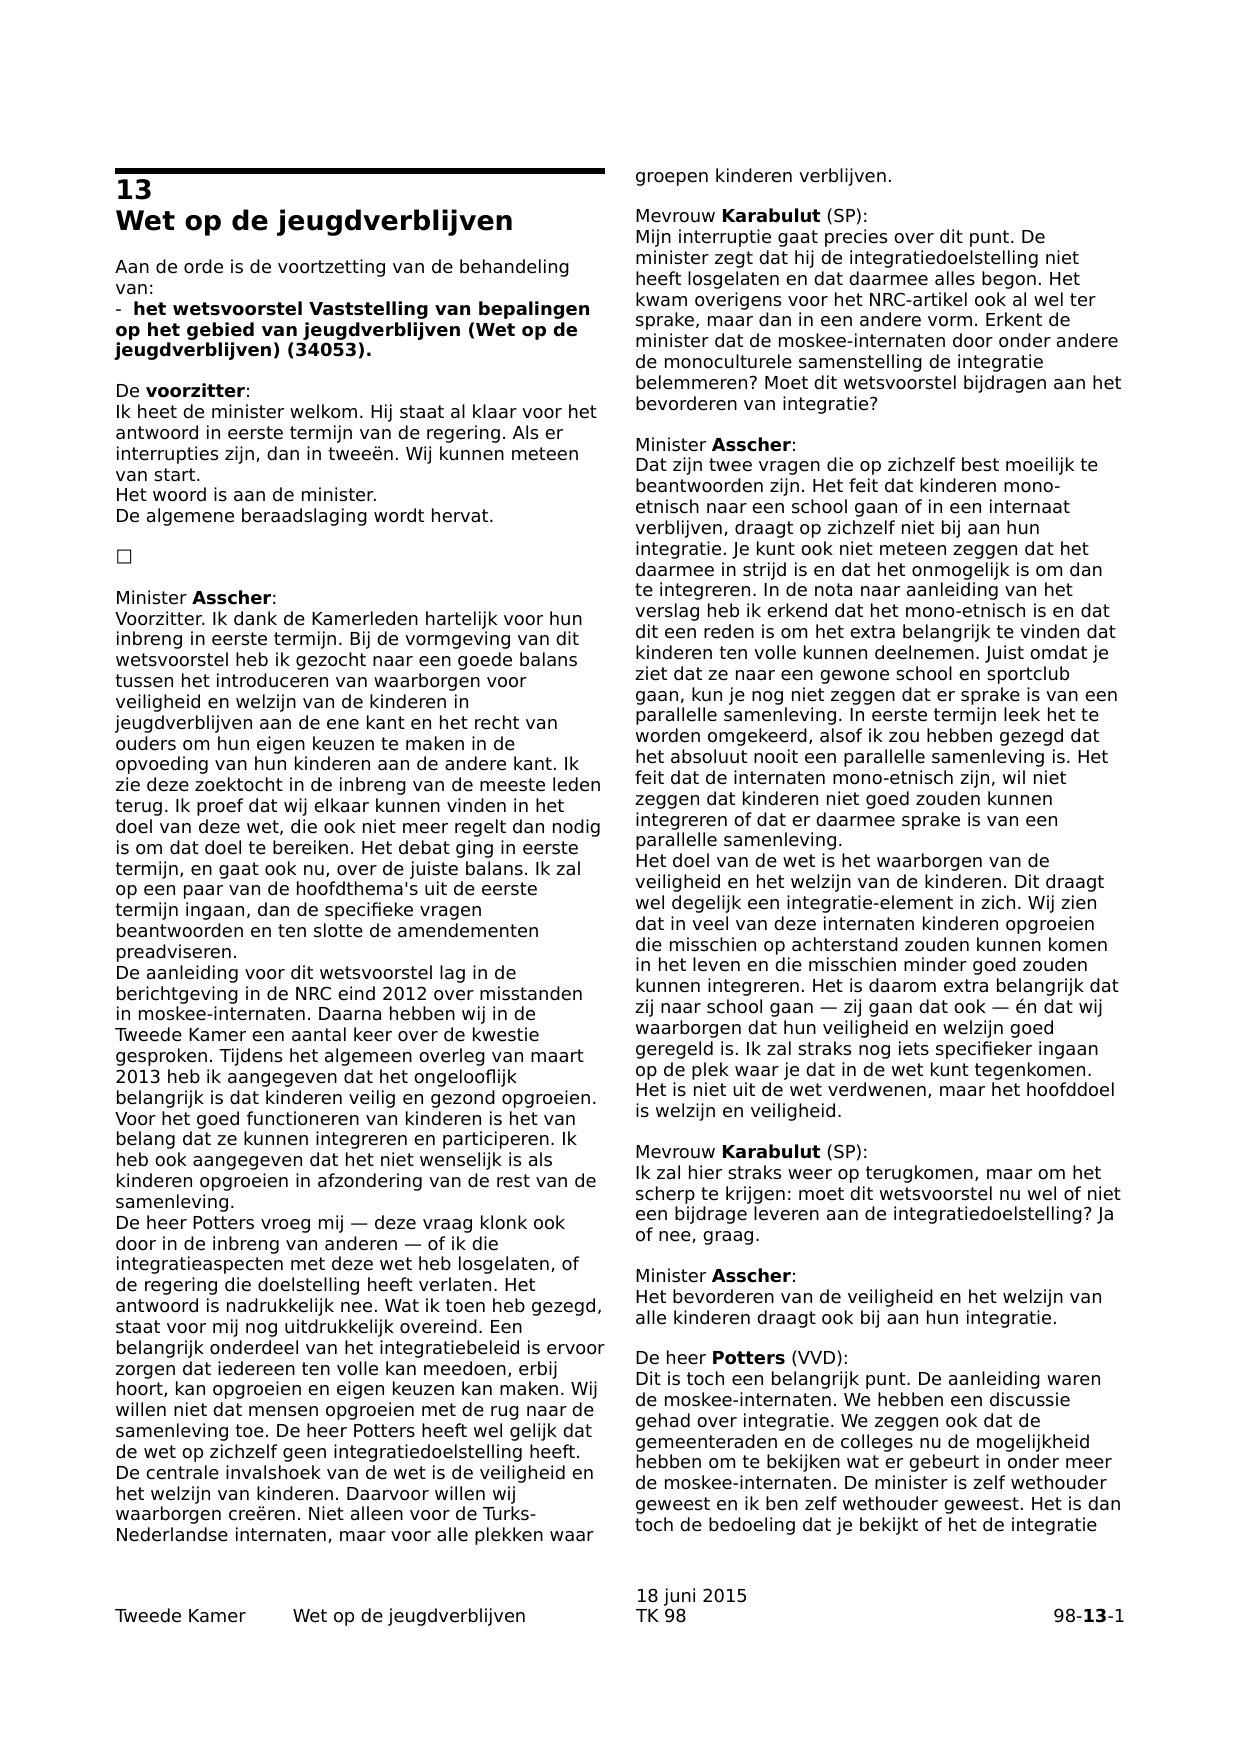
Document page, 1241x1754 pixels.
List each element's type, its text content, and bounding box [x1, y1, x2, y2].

text Minister Asscher: [635, 1266, 1125, 1287]
text De heer Potters (VVD): [635, 1348, 1125, 1369]
text groepen kinderen verblijven. [635, 165, 1125, 186]
text Voorzitter. Ik dank de Kamerleden hartelijk voor hun inbreng in eerste termijn. Bij de vormgeving van dit wetsvoorstel heb ik gezocht naar een goede balans tussen het introduceren van waarborgen voor veiligheid en welzijn van de kinderen in jeugdverblijven aan de ene kant en het recht van ouders om hun eigen keuzen te maken in de opvoeding van hun kinderen aan de andere kant. Ik zie deze zoektocht in de inbreng van de meeste leden terug. Ik proef dat wij elkaar kunnen vinden in het doel van deze wet, die ook niet meer regelt dan nodig is om dat doel te bereiken. Het debat ging in eerste termijn, en gaat ook nu, over de juiste balans. Ik zal op een paar van de hoofdthema's uit de eerste termijn ingaan, dan de specifieke vragen beantwoorden en ten slotte de amendementen preadviseren. [115, 608, 605, 962]
text Ik heet de minister welkom. Hij staat al klaar voor het antwoord in eerste termijn van de regering. Als er interrupties zijn, dan in tweeën. Wij kunnen meteen van start. [115, 402, 605, 485]
text Het doel van de wet is het waarborgen van de veiligheid en het welzijn van de kinderen. Dit draagt wel degelijk een integratie-element in zich. Wij zien dat in veel van deze internaten kinderen opgroeien die misschien op achterstand zouden kunnen komen in het leven en die misschien minder goed zouden kunnen integreren. Het is daarom extra belangrijk dat zij naar school gaan — zij gaan dat ook — én dat wij waarborgen dat hun veiligheid en welzijn goed geregeld is. Ik zal straks nog iets specifieker ingaan op de plek waar je dat in de wet kunt tegenkomen. Het is niet uit de wet verdwenen, maar het hoofddoel is welzijn en veiligheid. [635, 851, 1125, 1122]
text De aanleiding voor dit wetsvoorstel lag in de berichtgeving in de NRC eind 2012 over misstanden in moskee-internaten. Daarna hebben wij in de Tweede Kamer een aantal keer over de kwestie gesproken. Tijdens het algemeen overleg van maart 2013 heb ik aangegeven dat het ongelooflijk belangrijk is dat kinderen veilig en gezond opgroeien. Voor het goed functioneren van kinderen is het van belang dat ze kunnen integreren en participeren. Ik heb ook aangegeven dat het niet wenselijk is als kinderen opgroeien in afzondering van de rest van de samenleving. [115, 962, 605, 1212]
text Mevrouw Karabulut (SP): [635, 1142, 1125, 1162]
title 13 Wet op de jeugdverblijven [115, 174, 605, 237]
text Minister Asscher: [635, 434, 1125, 455]
text Mevrouw Karabulut (SP): [635, 206, 1125, 227]
text Het woord is aan de minister. [115, 485, 605, 506]
text Ik zal hier straks weer op terugkomen, maar om het scherp te krijgen: moet dit wetsvoorstel nu wel of niet een bijdrage leveren aan de integratiedoelstelling? Ja of nee, graag. [635, 1162, 1125, 1246]
text Dit is toch een belangrijk punt. De aanleiding waren de moskee-internaten. We hebben een discussie gehad over integratie. We zeggen ook dat de gemeenteraden en de colleges nu de mogelijkheid hebben om te bekijken wat er gebeurt in onder meer de moskee-internaten. De minister is zelf wethouder geweest en ik ben zelf wethouder geweest. Het is dan toch de bedoeling dat je bekijkt of het de integratie [635, 1369, 1125, 1536]
text Dat zijn twee vragen die op zichzelf best moeilijk te beantwoorden zijn. Het feit dat kinderen mono-etnisch naar een school gaan of in een internaat verblijven, draagt op zichzelf niet bij aan hun integratie. Je kunt ook niet meteen zeggen dat het daarmee in strijd is en dat het onmogelijk is om dan te integreren. In de nota naar aanleiding van het verslag heb ik erkend dat het mono-etnisch is en dat dit een reden is om het extra belangrijk te vinden dat kinderen ten volle kunnen deelnemen. Juist omdat je ziet dat ze naar een gewone school en sportclub gaan, kun je nog niet zeggen dat er sprake is van een parallelle samenleving. In eerste termijn leek het te worden omgekeerd, alsof ik zou hebben gezegd dat het absoluut nooit een parallelle samenleving is. Het feit dat de internaten mono-etnisch zijn, wil niet zeggen dat kinderen niet goed zouden kunnen integreren of dat er daarmee sprake is van een parallelle samenleving. [635, 455, 1125, 851]
text Minister Asscher: [115, 587, 605, 608]
text Het bevorderen van de veiligheid en het welzijn van alle kinderen draagt ook bij aan hun integratie. [635, 1287, 1125, 1328]
text ⬜ [115, 547, 605, 567]
text De algemene beraadslaging wordt hervat. [115, 506, 605, 527]
text Aan de orde is de voortzetting van de behandeling van: [115, 257, 605, 298]
text De heer Potters vroeg mij — deze vraag klonk ook door in de inbreng van anderen — of ik die integratieaspecten met deze wet heb losgelaten, of de regering die doelstelling heeft verlaten. Het antwoord is nadrukkelijk nee. Wat ik toen heb gezegd, staat voor mij nog uitdrukkelijk overeind. Een belangrijk onderdeel van het integratiebeleid is ervoor zorgen dat iedereen ten volle kan meedoen, erbij hoort, kan opgroeien en eigen keuzen kan maken. Wij willen niet dat mensen opgroeien met de rug naar de samenleving toe. De heer Potters heeft wel gelijk dat de wet op zichzelf geen integratiedoelstelling heeft. De centrale invalshoek van de wet is de veiligheid en het welzijn van kinderen. Daarvoor willen wij waarborgen creëren. Niet alleen voor de Turks-Nederlandse internaten, maar voor alle plekken waar [115, 1212, 605, 1546]
text De voorzitter: [115, 381, 605, 402]
text Mijn interruptie gaat precies over dit punt. De minister zegt dat hij de integratiedoelstelling niet heeft losgelaten en dat daarmee alles begon. Het kwam overigens voor het NRC-artikel ook al wel ter sprake, maar dan in een andere vorm. Erkent de minister dat de moskee-internaten door onder andere de monoculturele samenstelling de integratie belemmeren? Moet dit wetsvoorstel bijdragen aan het bevorderen van integratie? [635, 227, 1125, 414]
list het wetsvoorstel Vaststelling van bepalingen op het gebied van jeugdverblijven (Wet op de jeugdverblijven) (34053). [115, 298, 605, 361]
